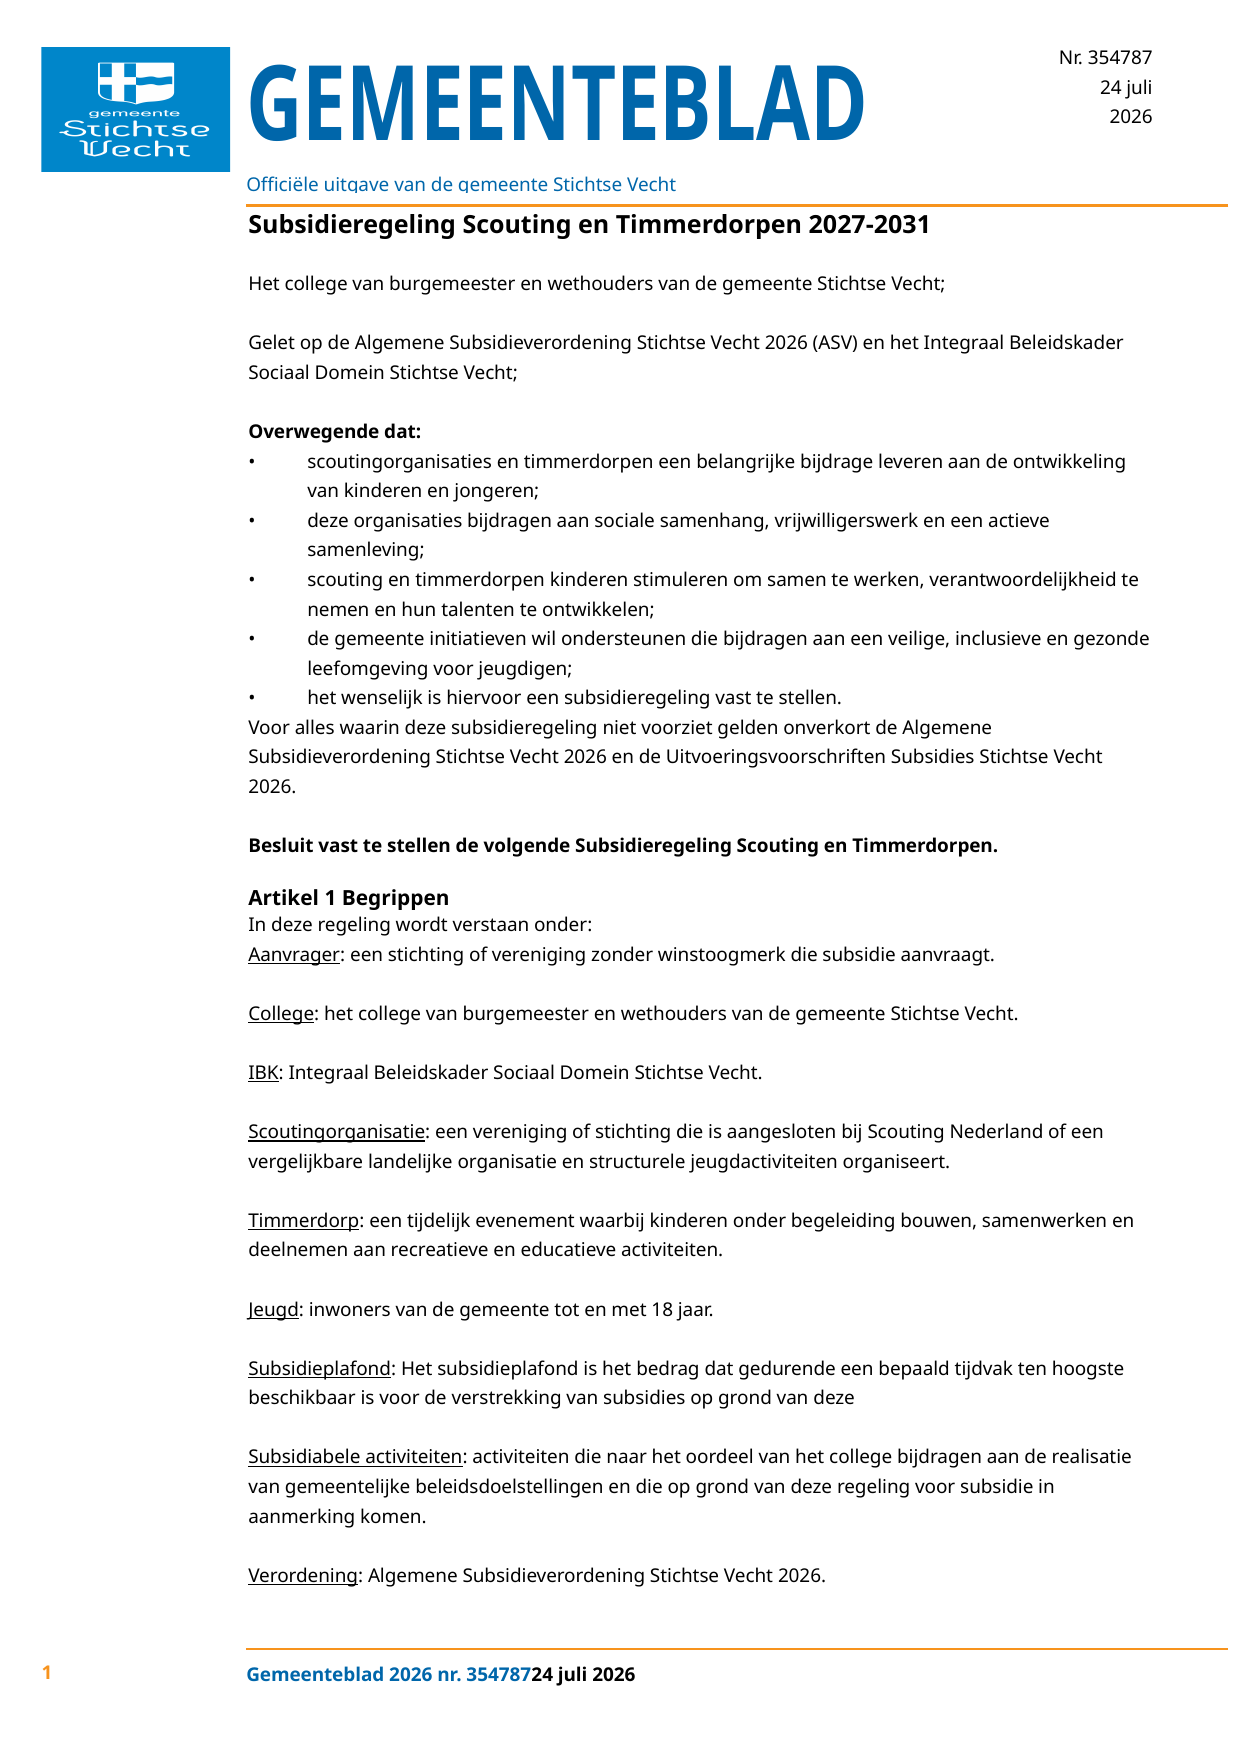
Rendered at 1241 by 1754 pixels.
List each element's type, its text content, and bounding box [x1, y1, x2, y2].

text Artikel 1 Begrippen [248, 883, 1152, 911]
text Timmerdorp: een tijdelijk evenement waarbij kinderen onder begeleiding bouwen, samenwerken en deelnemen aan recreatieve en educatieve activiteiten. [248, 1207, 1152, 1262]
text Jeugd: inwoners van de gemeente tot en met 18 jaar. [248, 1296, 1152, 1322]
text Subsidieregeling Scouting en Timmerdorpen 2027-2031 [248, 207, 1152, 241]
text Verordening: Algemene Subsidieverordening Stichtse Vecht 2026. [248, 1562, 1152, 1588]
text Subsidieplafond: Het subsidieplafond is het bedrag dat gedurende een bepaald tijdvak ten hoogste beschikbaar is voor de verstrekking van subsidies op grond van deze [248, 1355, 1152, 1410]
picture [137, 63, 174, 103]
text Besluit vast te stellen de volgende Subsidieregeling Scouting en Timmerdorpen. [248, 832, 1152, 858]
text Het college van burgemeester en wethouders van de gemeente Stichtse Vecht; [248, 270, 1152, 296]
list de gemeente initiatieven wil ondersteunen die bijdragen aan een veilige, inclusieve en gezonde leefomgeving voor jeugdigen; [248, 625, 1152, 681]
list scoutingorganisaties en timmerdorpen een belangrijke bijdrage leveren aan de ontwikkeling van kinderen en jongeren; [248, 448, 1152, 503]
list scouting en timmerdorpen kinderen stimuleren om samen te werken, verantwoordelijkheid te nemen en hun talenten te ontwikkelen; [248, 566, 1152, 621]
text Aanvrager: een stichting of vereniging zonder winstoogmerk die subsidie aanvraagt. [248, 941, 1152, 967]
list het wenselijk is hiervoor een subsidieregeling vast te stellen. [248, 684, 1152, 710]
text In deze regeling wordt verstaan onder: [248, 911, 1152, 937]
text Overwegende dat: [248, 418, 1152, 444]
text College: het college van burgemeester en wethouders van de gemeente Stichtse Vecht. [248, 1000, 1152, 1026]
text Subsidiabele activiteiten: activiteiten die naar het oordeel van het college bijdragen aan de realisatie van gemeentelijke beleidsdoelstellingen en die op grond van deze regeling voor subsidie in aanmerking komen. [248, 1444, 1152, 1529]
text Voor alles waarin deze subsidieregeling niet voorziet gelden onverkort de Algemene Subsidieverordening Stichtse Vecht 2026 en de Uitvoeringsvoorschriften Subsidies Stichtse Vecht 2026. [248, 714, 1152, 799]
text Scoutingorganisatie: een vereniging of stichting die is aangesloten bij Scouting Nederland of een vergelijkbare landelijke organisatie en structurele jeugdactiviteiten organiseert. [248, 1118, 1152, 1174]
list deze organisaties bijdragen aan sociale samenhang, vrijwilligerswerk en een actieve samenleving; [248, 507, 1152, 562]
text Gelet op de Algemene Subsidieverordening Stichtse Vecht 2026 (ASV) en het Integraal Beleidskader Sociaal Domein Stichtse Vecht; [248, 329, 1152, 385]
text IBK: Integraal Beleidskader Sociaal Domein Stichtse Vecht. [248, 1059, 1152, 1085]
picture [99, 63, 135, 101]
